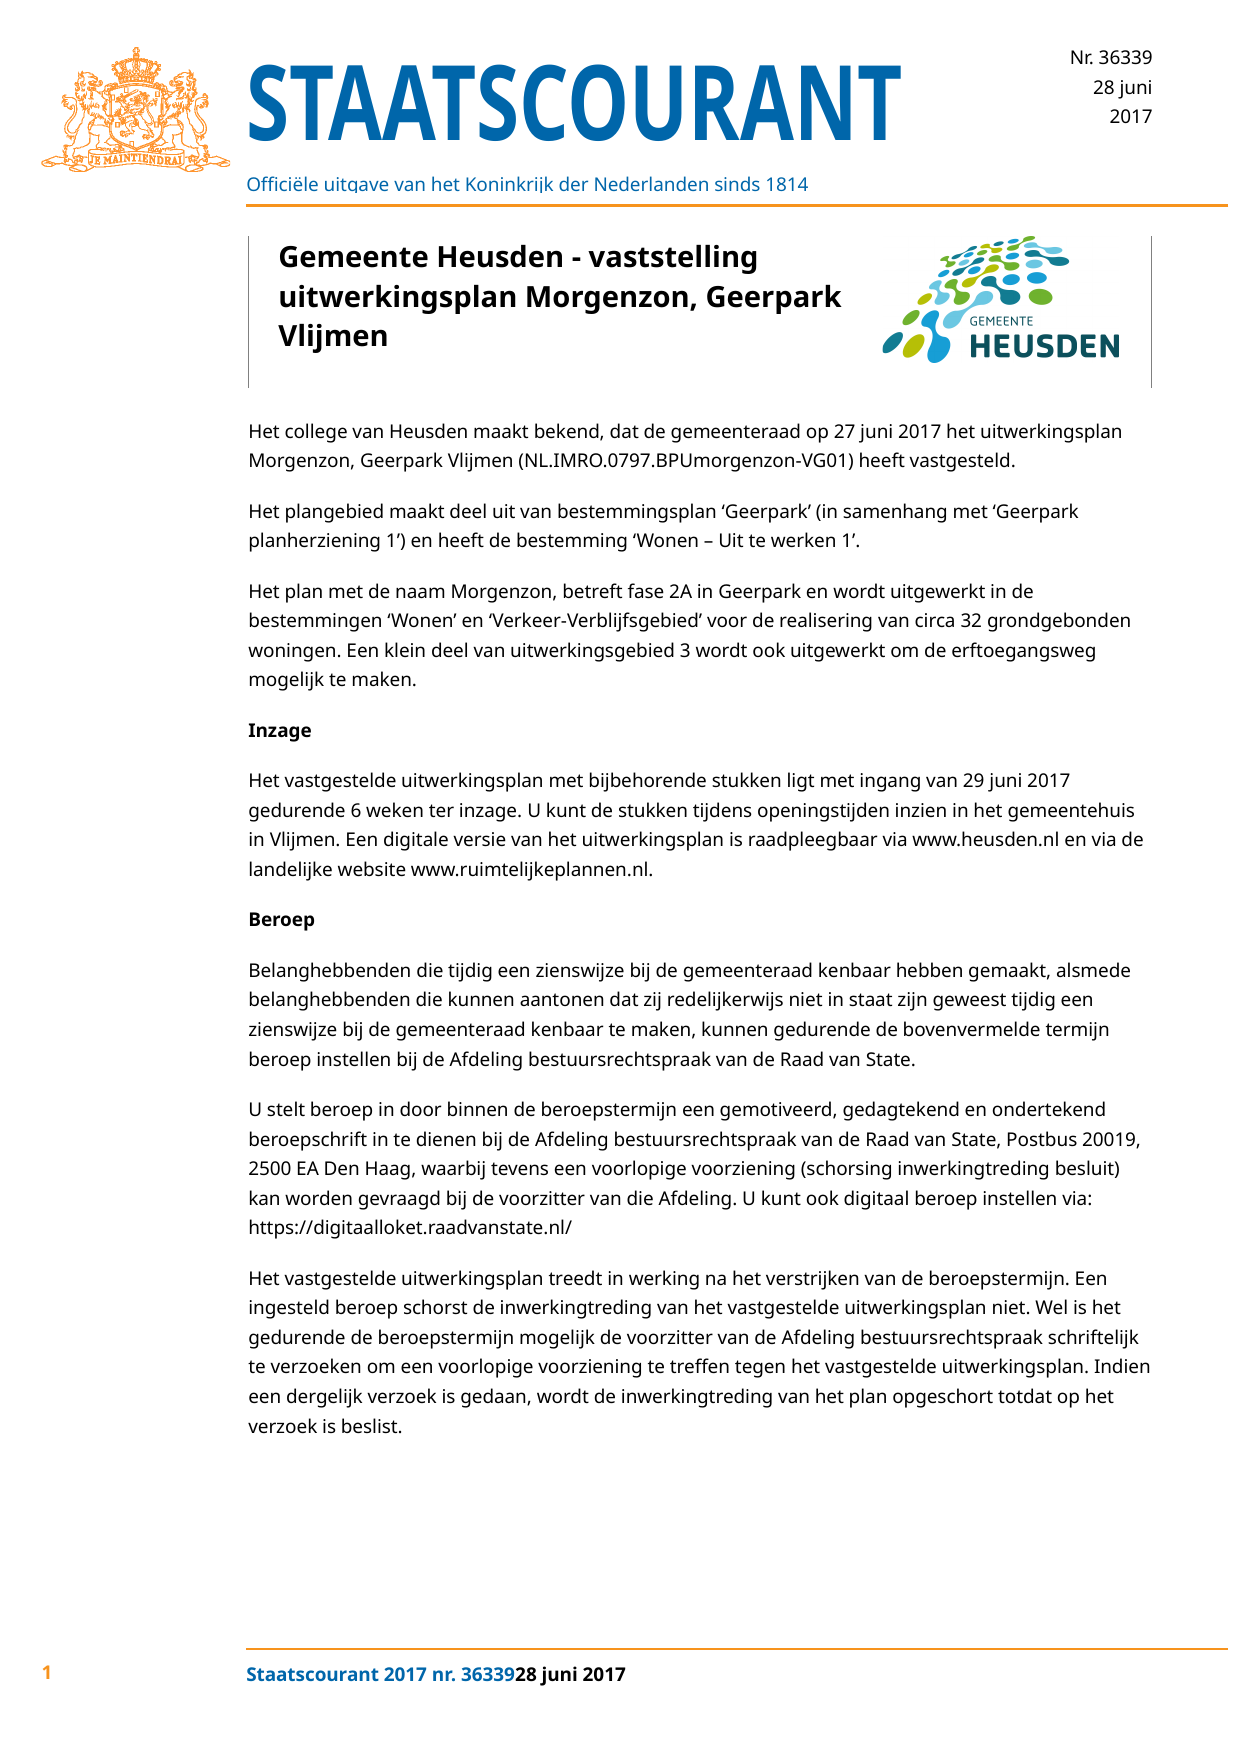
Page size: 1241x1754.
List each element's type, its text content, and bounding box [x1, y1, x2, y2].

text Het plangebied maakt deel uit van bestemmingsplan ‘Geerpark’ (in samenhang met ‘Geerpark planherziening 1’) en heeft de bestemming ‘Wonen – Uit te werken 1’. [248, 498, 1152, 553]
text Inzage [248, 717, 1152, 743]
table_header Gemeente Heusden - vaststelling uitwerkingsplan Morgenzon, Geerpark Vlijmen [249, 236, 850, 388]
text Beroep [248, 907, 1152, 932]
picture [882, 236, 1119, 363]
text U stelt beroep in door binnen de beroepstermijn een gemotiveerd, gedagtekend en ondertekend beroepschrift in te dienen bij de Afdeling bestuursrechtspraak van de Raad van State, Postbus 20019, 2500 EA Den Haag, waarbij tevens een voorlopige voorziening (schorsing inwerkingtreding besluit) kan worden gevraagd bij de voorzitter van die Afdeling. U kunt ook digitaal beroep instellen via: https://digitaalloket.raadvanstate.nl/ [248, 1096, 1152, 1240]
text Het vastgestelde uitwerkingsplan met bijbehorende stukken ligt met ingang van 29 juni 2017 gedurende 6 weken ter inzage. U kunt de stukken tijdens openingstijden inzien in het gemeentehuis in Vlijmen. Een digitale versie van het uitwerkingsplan is raadpleegbaar via www.heusden.nl en via de landelijke website www.ruimtelijkeplannen.nl. [248, 767, 1152, 882]
picture [41, 47, 231, 172]
text Belanghebbenden die tijdig een zienswijze bij de gemeenteraad kenbaar hebben gemaakt, alsmede belanghebbenden die kunnen aantonen dat zij redelijkerwijs niet in staat zijn geweest tijdig een zienswijze bij de gemeenteraad kenbaar te maken, kunnen gedurende de bovenvermelde termijn beroep instellen bij de Afdeling bestuursrechtspraak van de Raad van State. [248, 957, 1152, 1071]
text Het vastgestelde uitwerkingsplan treedt in werking na het verstrijken van de beroepstermijn. Een ingesteld beroep schorst de inwerkingtreding van het vastgestelde uitwerkingsplan niet. Wel is het gedurende de beroepstermijn mogelijk de voorzitter van de Afdeling bestuursrechtspraak schriftelijk te verzoeken om een voorlopige voorziening te treffen tegen het vastgestelde uitwerkingsplan. Indien een dergelijk verzoek is gedaan, wordt de inwerkingtreding van het plan opgeschort totdat op het verzoek is beslist. [248, 1265, 1152, 1438]
text Het plan met de naam Morgenzon, betreft fase 2A in Geerpark en wordt uitgewerkt in de bestemmingen ‘Wonen’ en ‘Verkeer-Verblijfsgebied’ voor de realisering van circa 32 grondgebonden woningen. Een klein deel van uitwerkingsgebied 3 wordt ook uitgewerkt om de erftoegangsweg mogelijk te maken. [248, 578, 1152, 692]
text Het college van Heusden maakt bekend, dat de gemeenteraad op 27 juni 2017 het uitwerkingsplan Morgenzon, Geerpark Vlijmen (NL.IMRO.0797.BPUmorgenzon-VG01) heeft vastgesteld. [248, 418, 1152, 473]
table_header [850, 236, 1151, 388]
